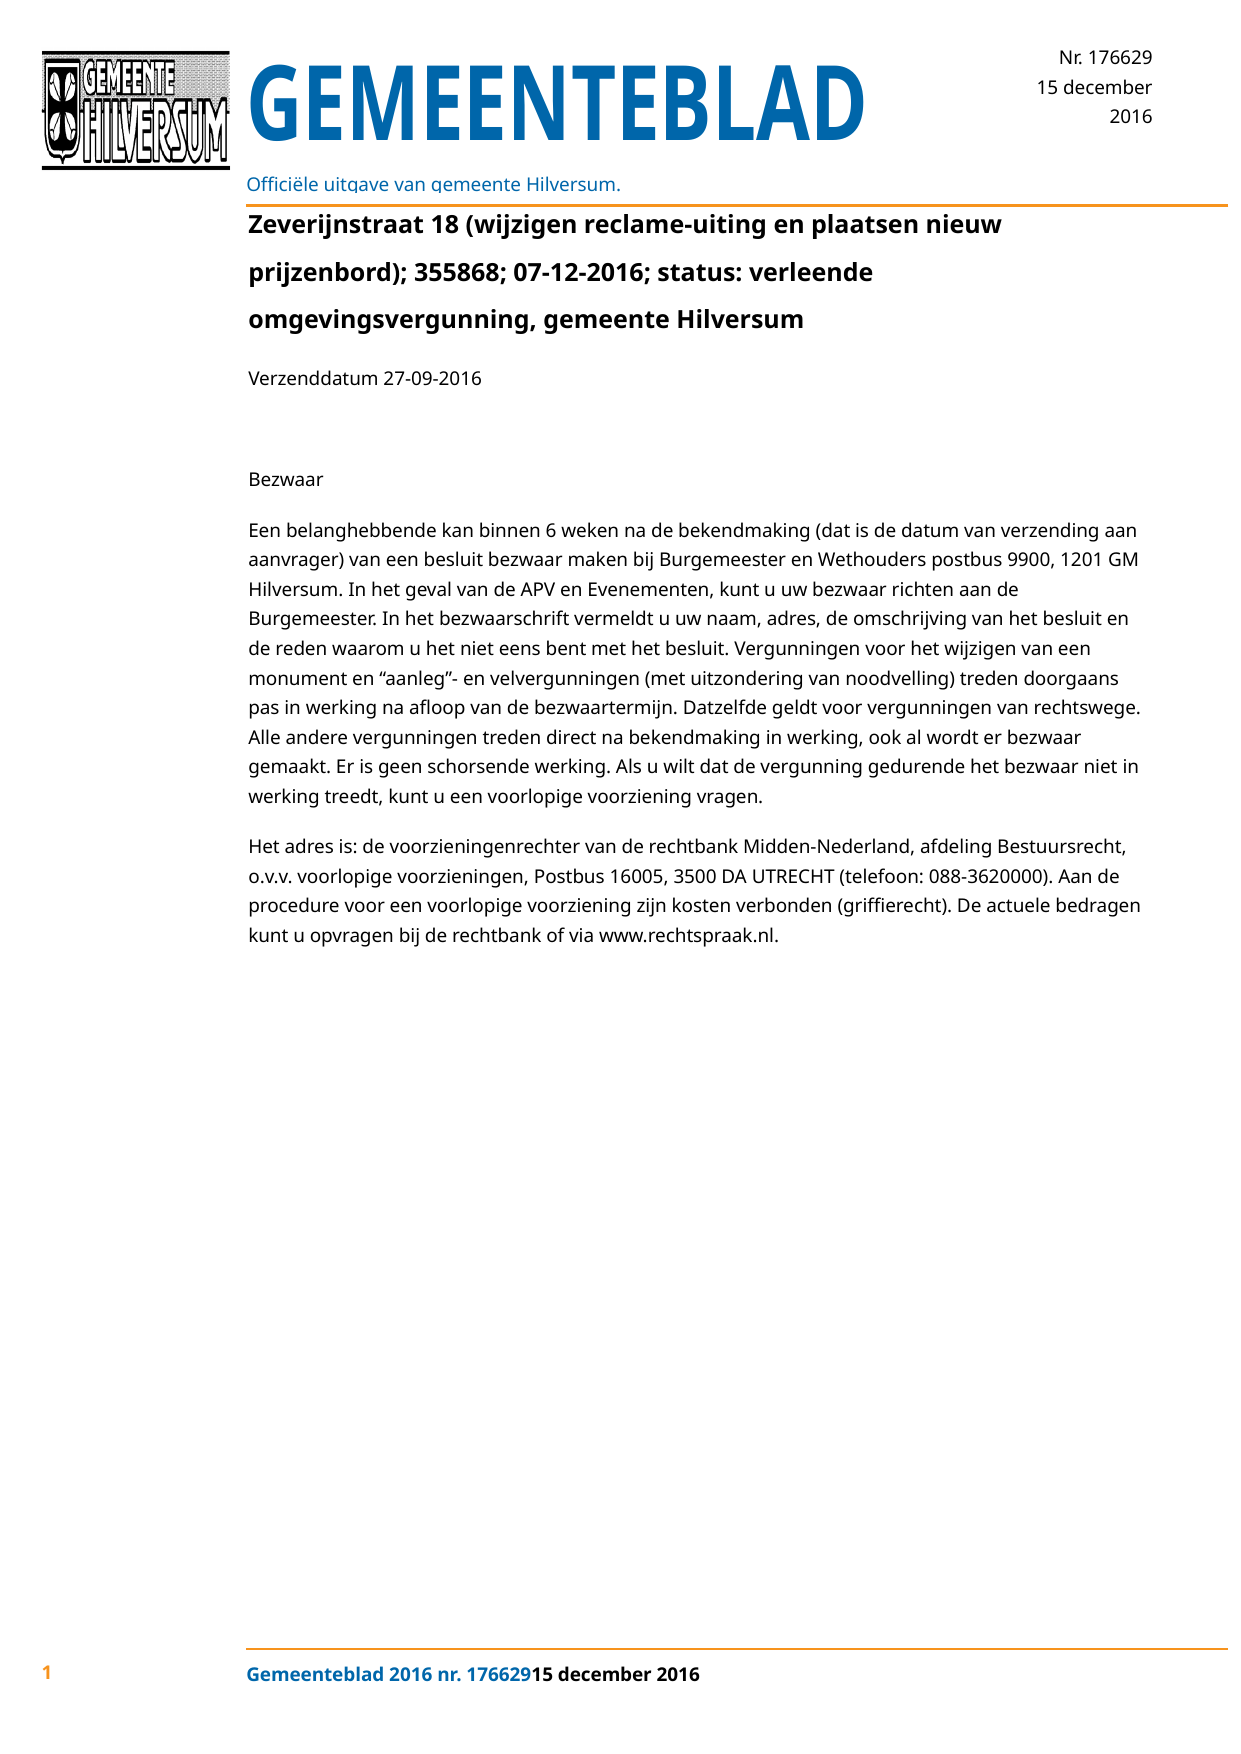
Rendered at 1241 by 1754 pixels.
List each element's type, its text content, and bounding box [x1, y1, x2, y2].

text Een belanghebbende kan binnen 6 weken na de bekendmaking (dat is de datum van verzending aan aanvrager) van een besluit bezwaar maken bij Burgemeester en Wethouders postbus 9900, 1201 GM Hilversum. In het geval van de APV en Evenementen, kunt u uw bezwaar richten aan de Burgemeester. In het bezwaarschrift vermeldt u uw naam, adres, de omschrijving van het besluit en de reden waarom u het niet eens bent met het besluit. Vergunningen voor het wijzigen van een monument en “aanleg”- en velvergunningen (met uitzondering van noodvelling) treden doorgaans pas in werking na afloop van de bezwaartermijn. Datzelfde geldt voor vergunningen van rechtswege. Alle andere vergunningen treden direct na bekendmaking in werking, ook al wordt er bezwaar gemaakt. Er is geen schorsende werking. Als u wilt dat de vergunning gedurende het bezwaar niet in werking treedt, kunt u een voorlopige voorziening vragen. [248, 517, 1152, 809]
text Bezwaar [248, 466, 1152, 492]
text Het adres is: de voorzieningenrechter van de rechtbank Midden-Nederland, afdeling Bestuursrecht, o.v.v. voorlopige voorzieningen, Postbus 16005, 3500 DA UTRECHT (telefoon: 088-3620000). Aan de procedure voor een voorlopige voorziening zijn kosten verbonden (griffierecht). De actuele bedragen kunt u opvragen bij de rechtbank of via www.rechtspraak.nl. [248, 833, 1152, 948]
picture [41, 47, 231, 172]
text Verzenddatum 27-09-2016 [248, 366, 1152, 391]
text Zeverijnstraat 18 (wijzigen reclame-uiting en plaatsen nieuw prijzenbord); 355868; 07-12-2016; status: verleende omgevingsvergunning, gemeente Hilversum [248, 207, 1152, 336]
